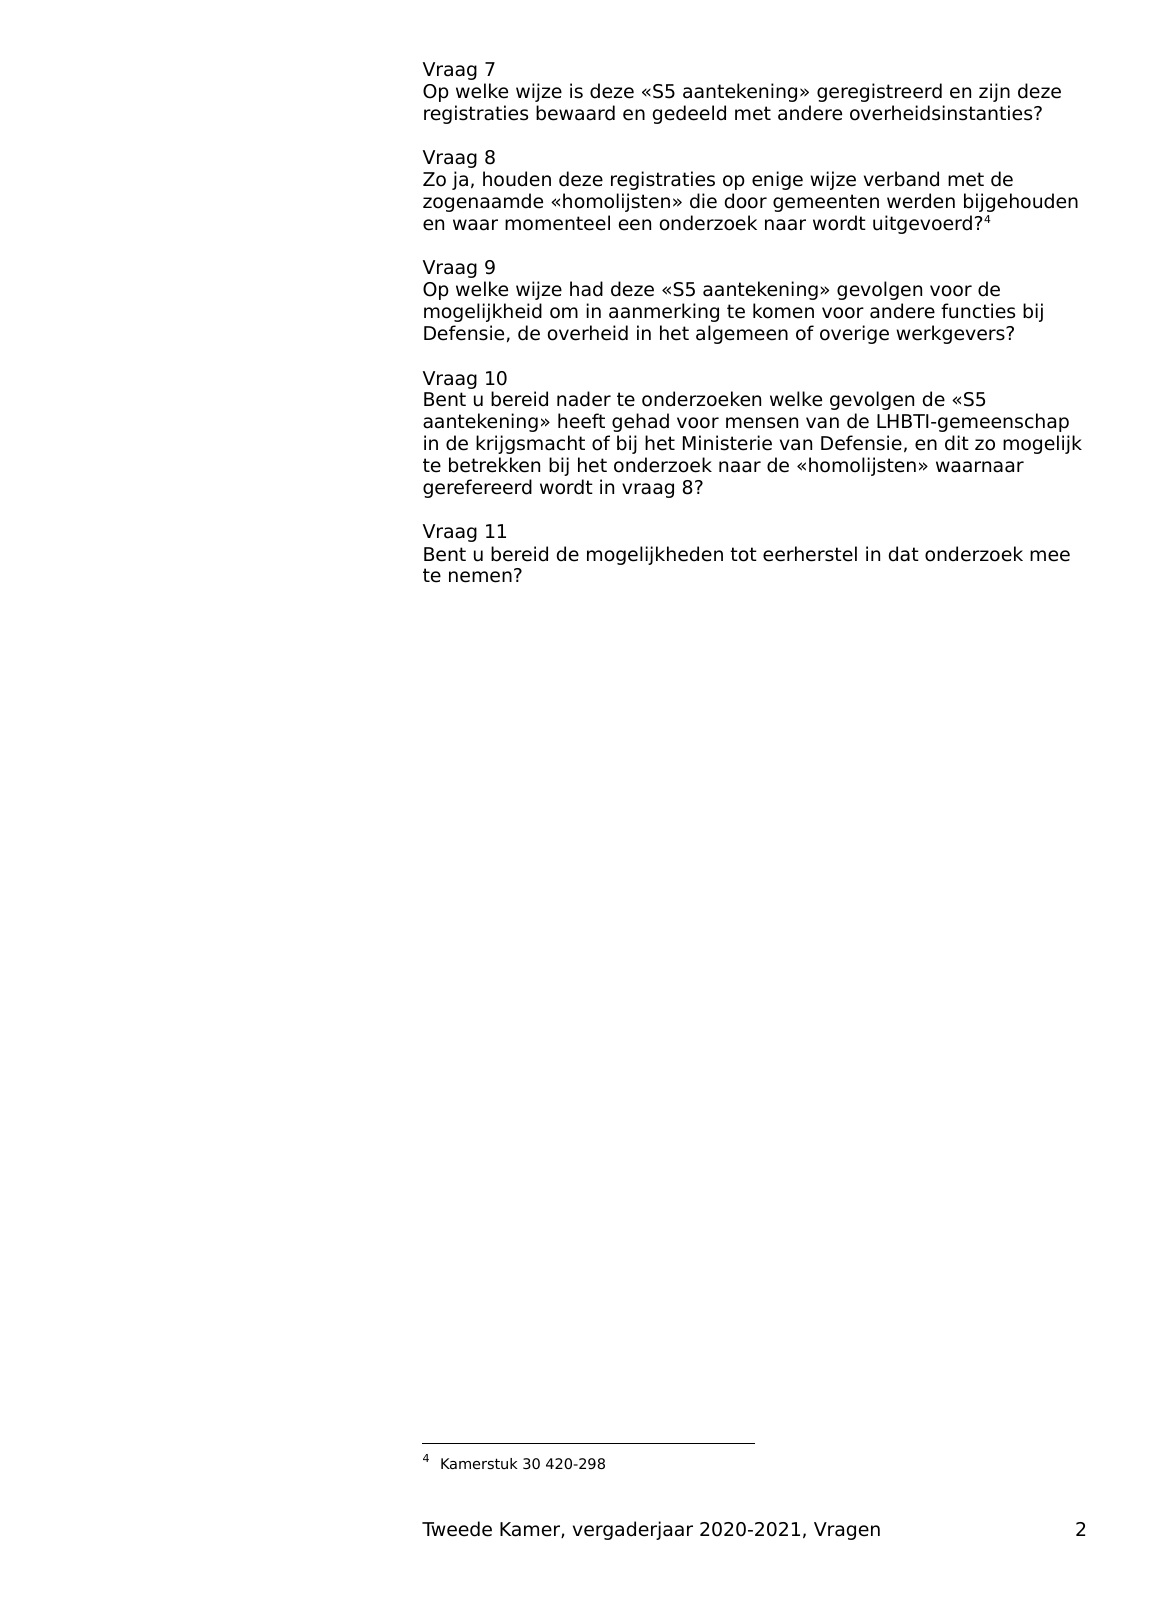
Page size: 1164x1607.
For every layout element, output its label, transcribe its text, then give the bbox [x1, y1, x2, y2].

text Bent u bereid nader te onderzoeken welke gevolgen de «S5 aantekening» heeft gehad voor mensen van de LHBTI-gemeenschap in de krijgsmacht of bij het Ministerie van Defensie, en dit zo mogelijk te betrekken bij het onderzoek naar de «homolijsten» waarnaar gerefereerd wordt in vraag 8? [422, 389, 1087, 499]
text Op welke wijze had deze «S5 aantekening» gevolgen voor de mogelijkheid om in aanmerking te komen voor andere functies bij Defensie, de overheid in het algemeen of overige werkgevers? [422, 279, 1087, 345]
text Vraag 10 [422, 367, 1087, 389]
text Bent u bereid de mogelijkheden tot eerherstel in dat onderzoek mee te nemen? [422, 543, 1087, 587]
text Vraag 11 [422, 521, 1087, 543]
text Op welke wijze is deze «S5 aantekening» geregistreerd en zijn deze registraties bewaard en gedeeld met andere overheidsinstanties? [422, 81, 1087, 125]
text Vraag 7 [422, 59, 1087, 81]
text Vraag 8 [422, 147, 1087, 169]
text Kamerstuk 30 420-298 [422, 1452, 1087, 1474]
text Zo ja, houden deze registraties op enige wijze verband met de zogenaamde «homolijsten» die door gemeenten werden bijgehouden en waar momenteel een onderzoek naar wordt uitgevoerd? [422, 169, 1087, 235]
text Vraag 9 [422, 257, 1087, 279]
